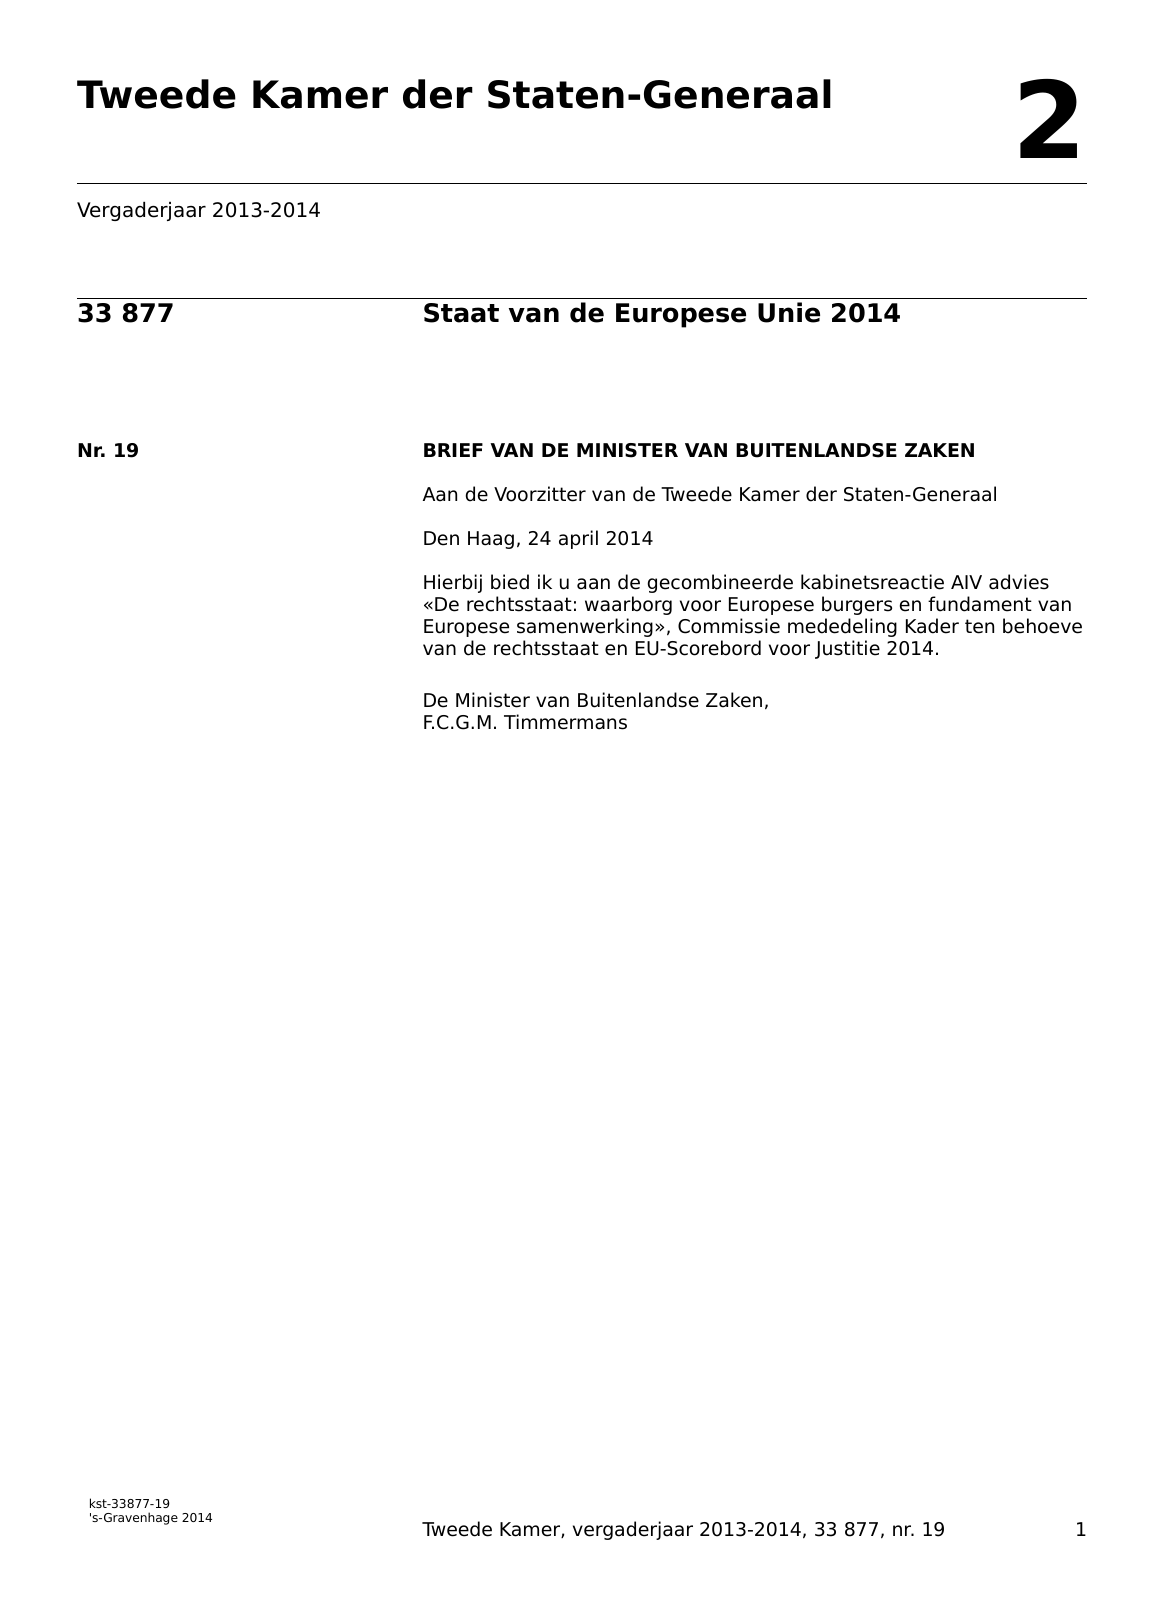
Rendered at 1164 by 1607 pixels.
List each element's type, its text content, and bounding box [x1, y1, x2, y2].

subtitle 33 877 Staat van de Europese Unie 2014 [77, 299, 1087, 329]
table_header 2 [886, 59, 1087, 183]
text Hierbij bied ik u aan de gecombineerde kabinetsreactie AIV advies «De rechtsstaat: waarborg voor Europese burgers en fundament van Europese samenwerking», Commissie mededeling Kader ten behoeve van de rechtsstaat en EU-Scorebord voor Justitie 2014. [422, 572, 1087, 660]
subtitle Nr. 19 BRIEF VAN DE MINISTER VAN BUITENLANDSE ZAKEN [77, 440, 1087, 462]
text kst-33877-19 [88, 1497, 323, 1511]
table_cell Vergaderjaar 2013-2014 [77, 184, 1087, 298]
text 's-Gravenhage 2014 [88, 1511, 323, 1525]
text De Minister van Buitenlandse Zaken, F.C.G.M. Timmermans [422, 690, 1087, 734]
text Den Haag, 24 april 2014 [422, 528, 1087, 550]
text Aan de Voorzitter van de Tweede Kamer der Staten-Generaal [422, 484, 1087, 506]
table_header Tweede Kamer der Staten-Generaal [77, 59, 886, 183]
